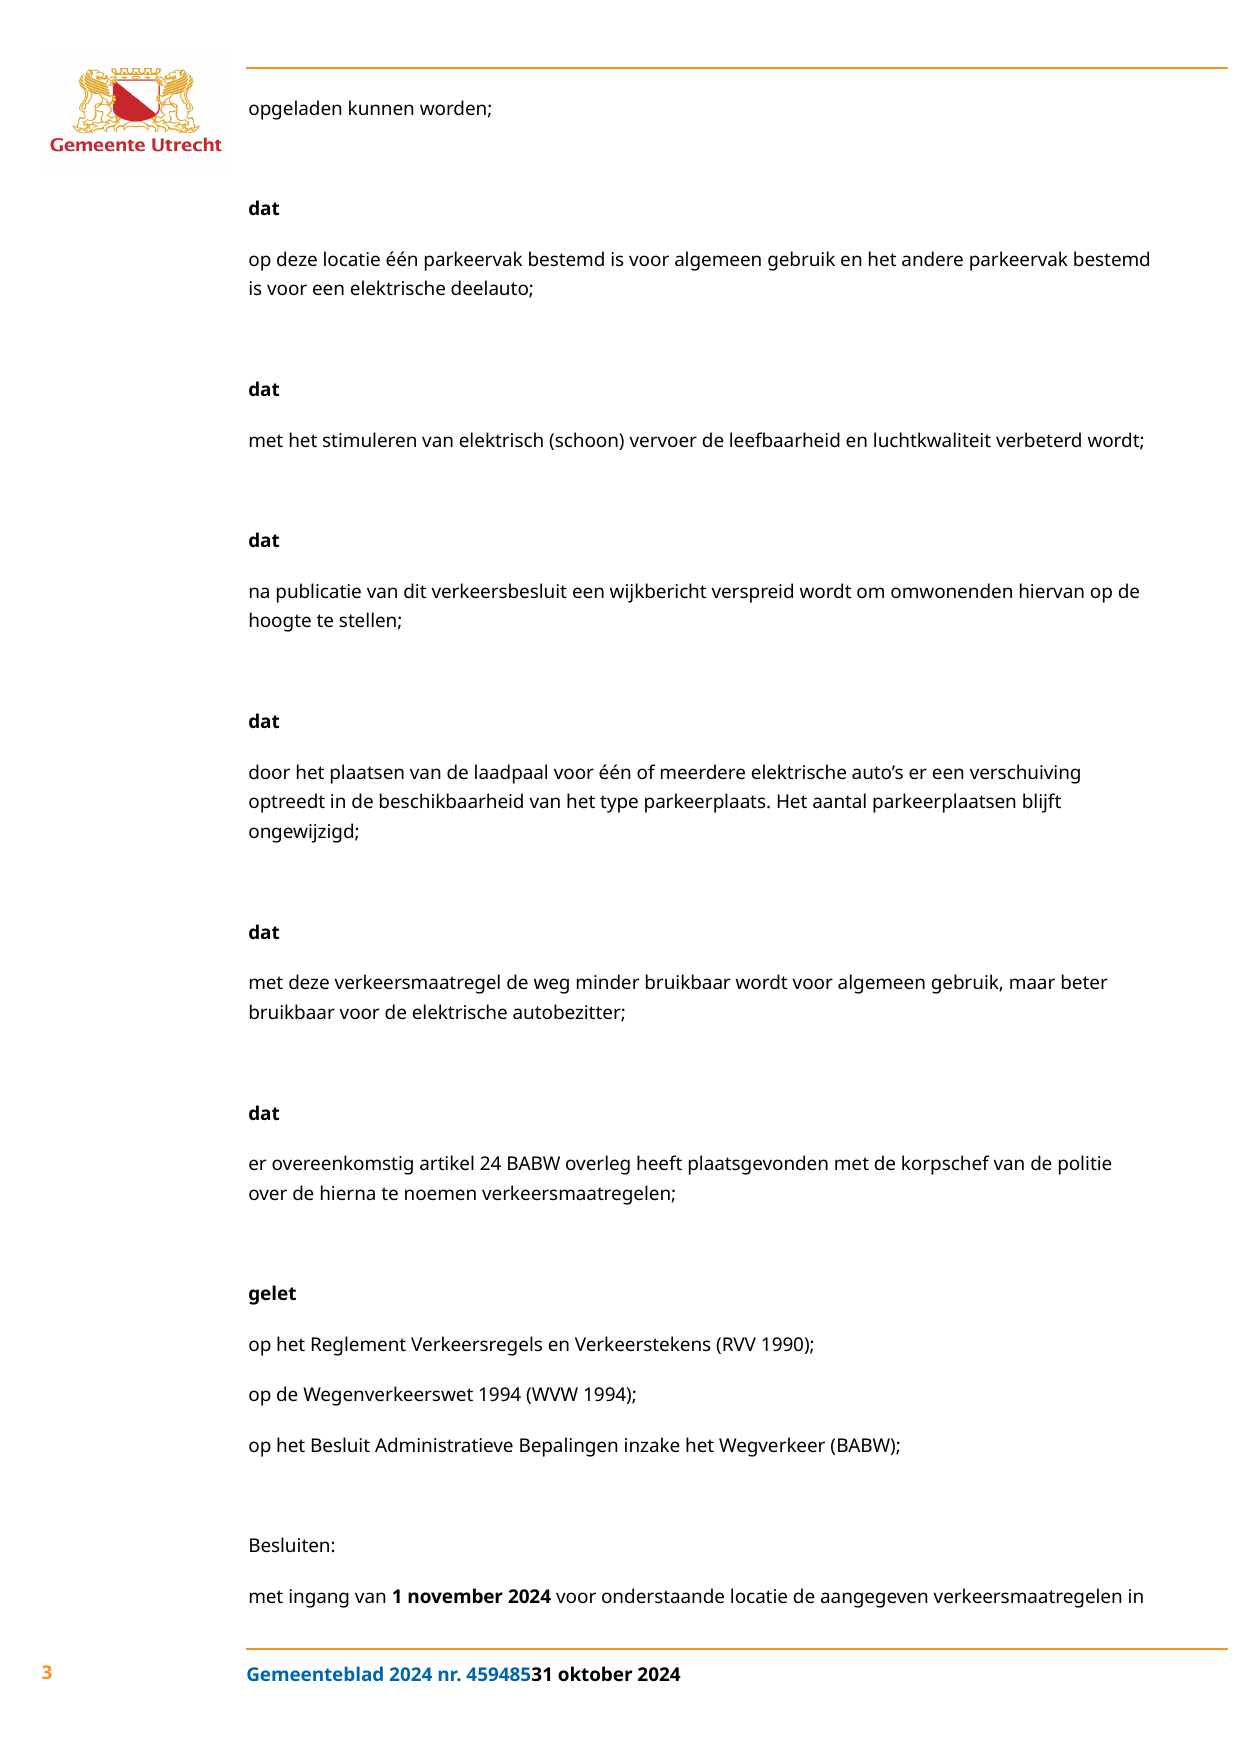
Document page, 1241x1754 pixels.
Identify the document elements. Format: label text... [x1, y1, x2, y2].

text met het stimuleren van elektrisch (schoon) vervoer de leefbaarheid en luchtkwaliteit verbeterd wordt; [248, 427, 1152, 453]
text dat [248, 196, 1152, 221]
text dat [248, 376, 1152, 402]
text op de Wegenverkeerswet 1994 (WVW 1994); [248, 1381, 1152, 1407]
text op het Besluit Administratieve Bepalingen inzake het Wegverkeer (BABW); [248, 1432, 1152, 1458]
text dat [248, 528, 1152, 553]
text dat [248, 919, 1152, 945]
text er overeenkomstig artikel 24 BABW overleg heeft plaatsgevonden met de korpschef van de politie over de hierna te noemen verkeersmaatregelen; [248, 1150, 1152, 1206]
text door het plaatsen van de laadpaal voor één of meerdere elektrische auto’s er een verschuiving optreedt in de beschikbaarheid van het type parkeerplaats. Het aantal parkeerplaatsen blijft ongewijzigd; [248, 759, 1152, 844]
text op deze locatie één parkeervak bestemd is voor algemeen gebruik en het andere parkeervak bestemd is voor een elektrische deelauto; [248, 246, 1152, 301]
text Besluiten: [248, 1533, 1152, 1558]
picture [41, 47, 231, 172]
text opgeladen kunnen worden; [248, 95, 1152, 121]
text na publicatie van dit verkeersbesluit een wijkbericht verspreid wordt om omwonenden hiervan op de hoogte te stellen; [248, 578, 1152, 633]
text dat [248, 1100, 1152, 1126]
text met deze verkeersmaatregel de weg minder bruikbaar wordt voor algemeen gebruik, maar beter bruikbaar voor de elektrische autobezitter; [248, 969, 1152, 1025]
text dat [248, 708, 1152, 734]
text op het Reglement Verkeersregels en Verkeerstekens (RVV 1990); [248, 1331, 1152, 1357]
text met ingang van 1 november 2024 voor onderstaande locatie de aangegeven verkeersmaatregelen in [248, 1583, 1152, 1609]
text gelet [248, 1281, 1152, 1306]
